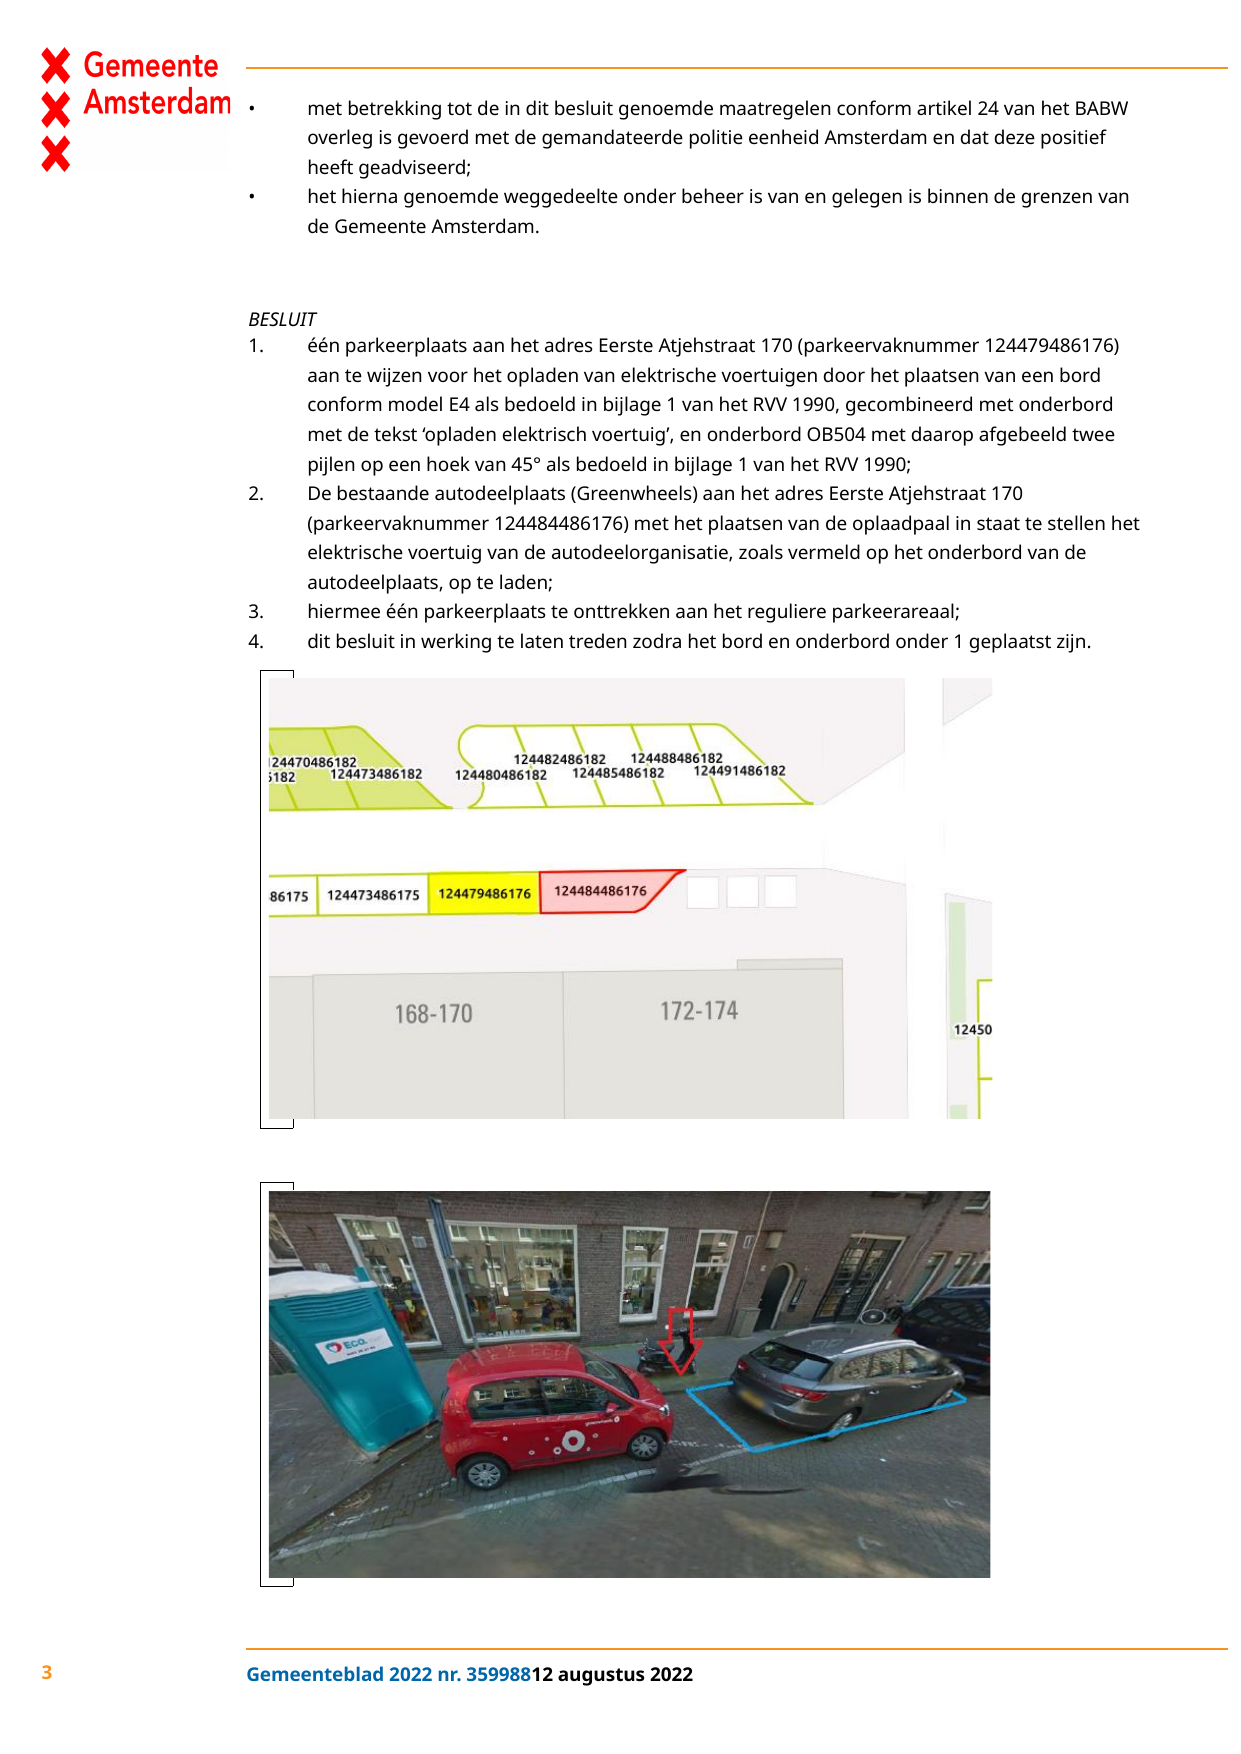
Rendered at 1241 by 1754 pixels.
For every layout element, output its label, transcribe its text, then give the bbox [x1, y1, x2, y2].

text BESLUIT [248, 307, 1152, 332]
list hiermee één parkeerplaats te onttrekken aan het reguliere parkeerareaal; [248, 599, 1152, 624]
list het hierna genoemde weggedeelte onder beheer is van en gelegen is binnen de grenzen van de Gemeente Amsterdam. [248, 183, 1152, 239]
list met betrekking tot de in dit besluit genoemde maatregelen conform artikel 24 van het BABW overleg is gevoerd met de gemandateerde politie eenheid Amsterdam en dat deze positief heeft geadviseerd; [248, 95, 1152, 180]
list De bestaande autodeelplaats (Greenwheels) aan het adres Eerste Atjehstraat 170 (parkeervaknummer 124484486176) met het plaatsen van de oplaadpaal in staat te stellen het elektrische voertuig van de autodeelorganisatie, zoals vermeld op het onderbord van de autodeelplaats, op te laden; [248, 480, 1152, 595]
picture [268, 678, 993, 1119]
picture [268, 1190, 991, 1578]
picture [41, 47, 231, 172]
list dit besluit in werking te laten treden zodra het bord en onderbord onder 1 geplaatst zijn. [248, 628, 1152, 654]
list één parkeerplaats aan het adres Eerste Atjehstraat 170 (parkeervaknummer 124479486176) aan te wijzen voor het opladen van elektrische voertuigen door het plaatsen van een bord conform model E4 als bedoeld in bijlage 1 van het RVV 1990, gecombineerd met onderbord met de tekst ‘opladen elektrisch voertuig’, en onderbord OB504 met daarop afgebeeld twee pijlen op een hoek van 45° als bedoeld in bijlage 1 van het RVV 1990; [248, 332, 1152, 476]
